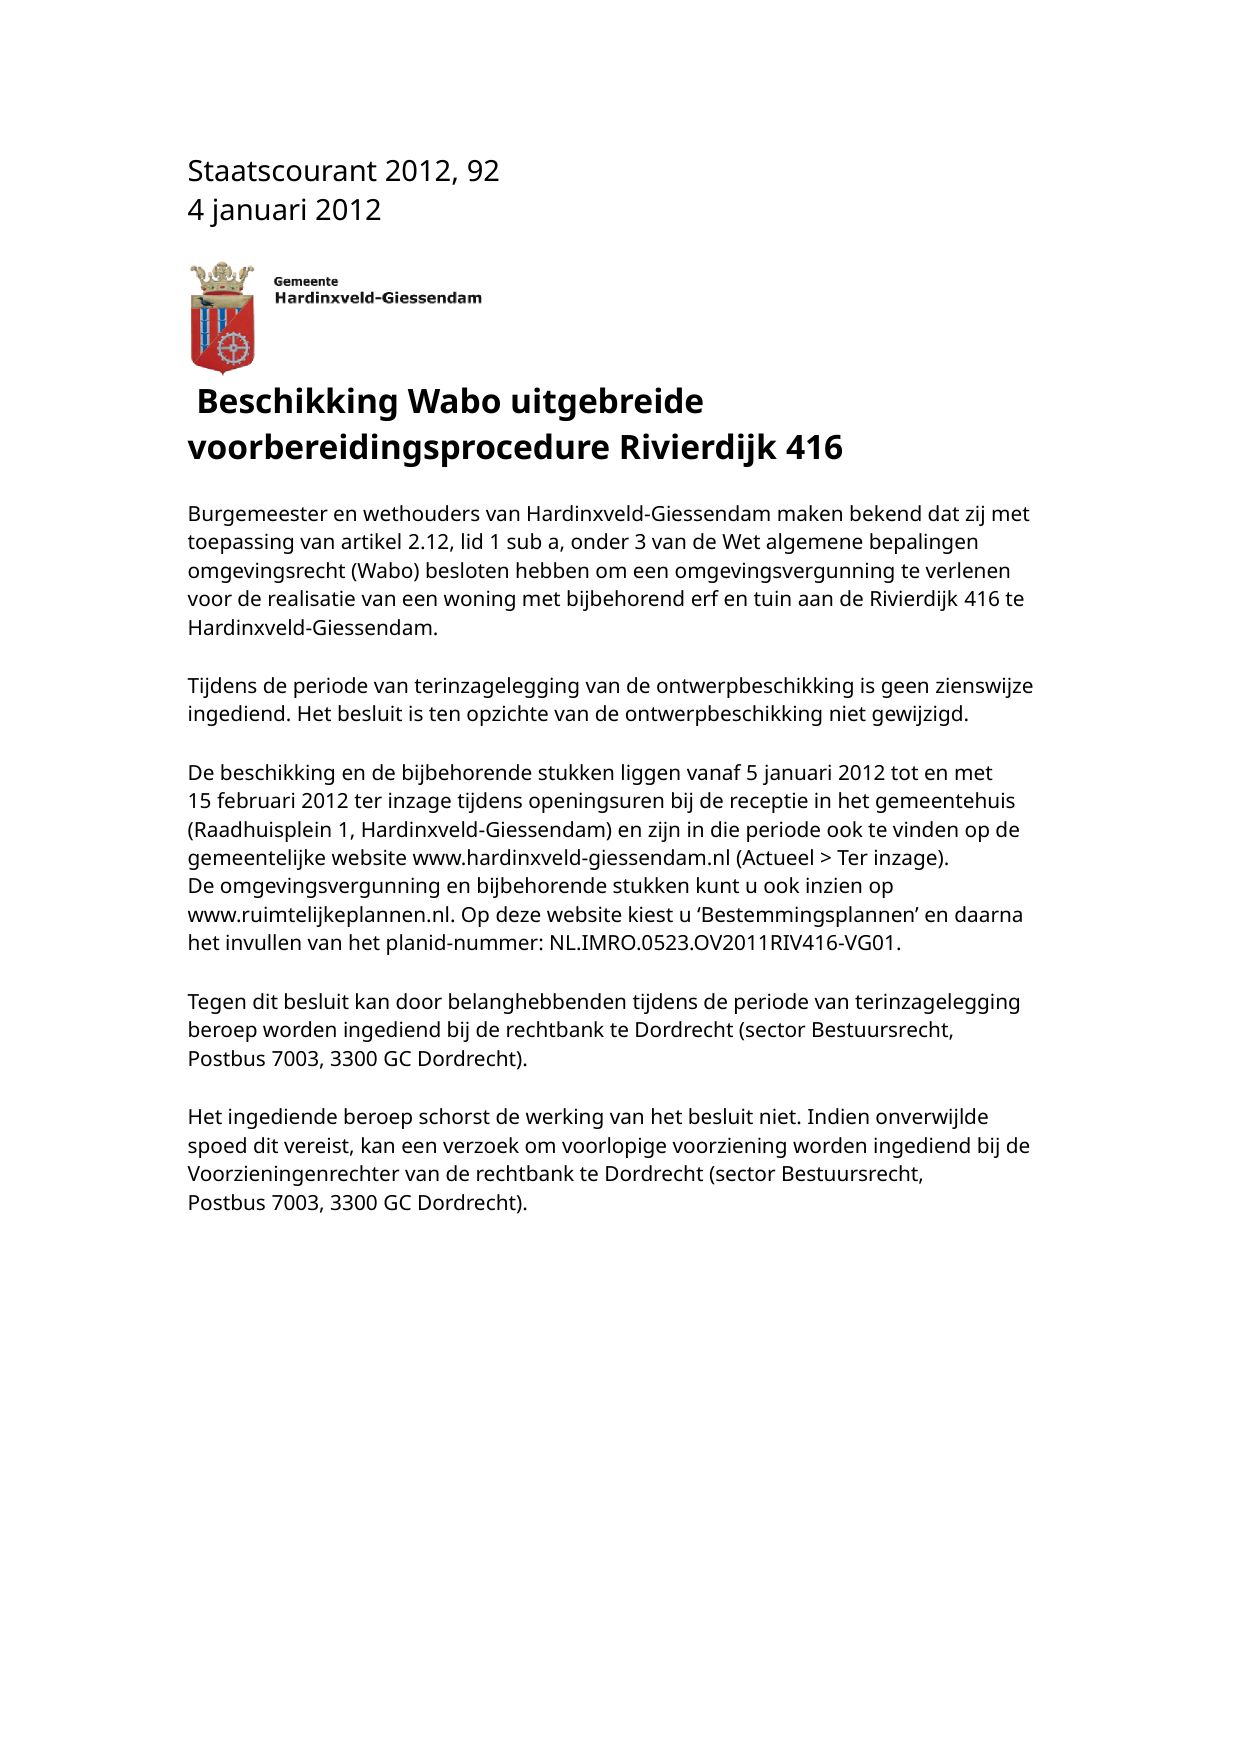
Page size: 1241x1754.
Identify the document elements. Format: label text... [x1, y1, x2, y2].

text Het ingediende beroep schorst de werking van het besluit niet. Indien onverwijlde spoed dit vereist, kan een verzoek om voorlopige voorziening worden ingediend bij de Voorzieningenrechter van de rechtbank te Dordrecht (sector Bestuursrecht, Postbus 7003, 3300 GC Dordrecht). [187, 1102, 1053, 1216]
text Tegen dit besluit kan door belanghebbenden tijdens de periode van terinzagelegging beroep worden ingediend bij de rechtbank te Dordrecht (sector Bestuursrecht, Postbus 7003, 3300 GC Dordrecht). [187, 987, 1053, 1072]
text Staatscourant 2012, 92 [187, 150, 1053, 190]
text 4 januari 2012 [187, 190, 1053, 229]
picture [187, 258, 484, 378]
text De beschikking en de bijbehorende stukken liggen vanaf 5 januari 2012 tot en met 15 februari 2012 ter inzage tijdens openingsuren bij de receptie in het gemeentehuis (Raadhuisplein 1, Hardinxveld-Giessendam) en zijn in die periode ook te vinden op de gemeentelijke website www.hardinxveld-giessendam.nl (Actueel > Ter inzage). [187, 758, 1053, 872]
text De omgevingsvergunning en bijbehorende stukken kunt u ook inzien op www.ruimtelijkeplannen.nl. Op deze website kiest u ‘Bestemmingsplannen’ en daarna het invullen van het planid-nummer: NL.IMRO.0523.OV2011RIV416-VG01. [187, 872, 1053, 957]
subtitle Beschikking Wabo uitgebreide voorbereidingsprocedure Rivierdijk 416 [187, 271, 1053, 469]
text Tijdens de periode van terinzagelegging van de ontwerpbeschikking is geen zienswijze ingediend. Het besluit is ten opzichte van de ontwerpbeschikking niet gewijzigd. [187, 671, 1053, 728]
text Burgemeester en wethouders van Hardinxveld-Giessendam maken bekend dat zij met toepassing van artikel 2.12, lid 1 sub a, onder 3 van de Wet algemene bepalingen omgevingsrecht (Wabo) besloten hebben om een omgevingsvergunning te verlenen voor de realisatie van een woning met bijbehorend erf en tuin aan de Rivierdijk 416 te Hardinxveld-Giessendam. [187, 499, 1053, 641]
